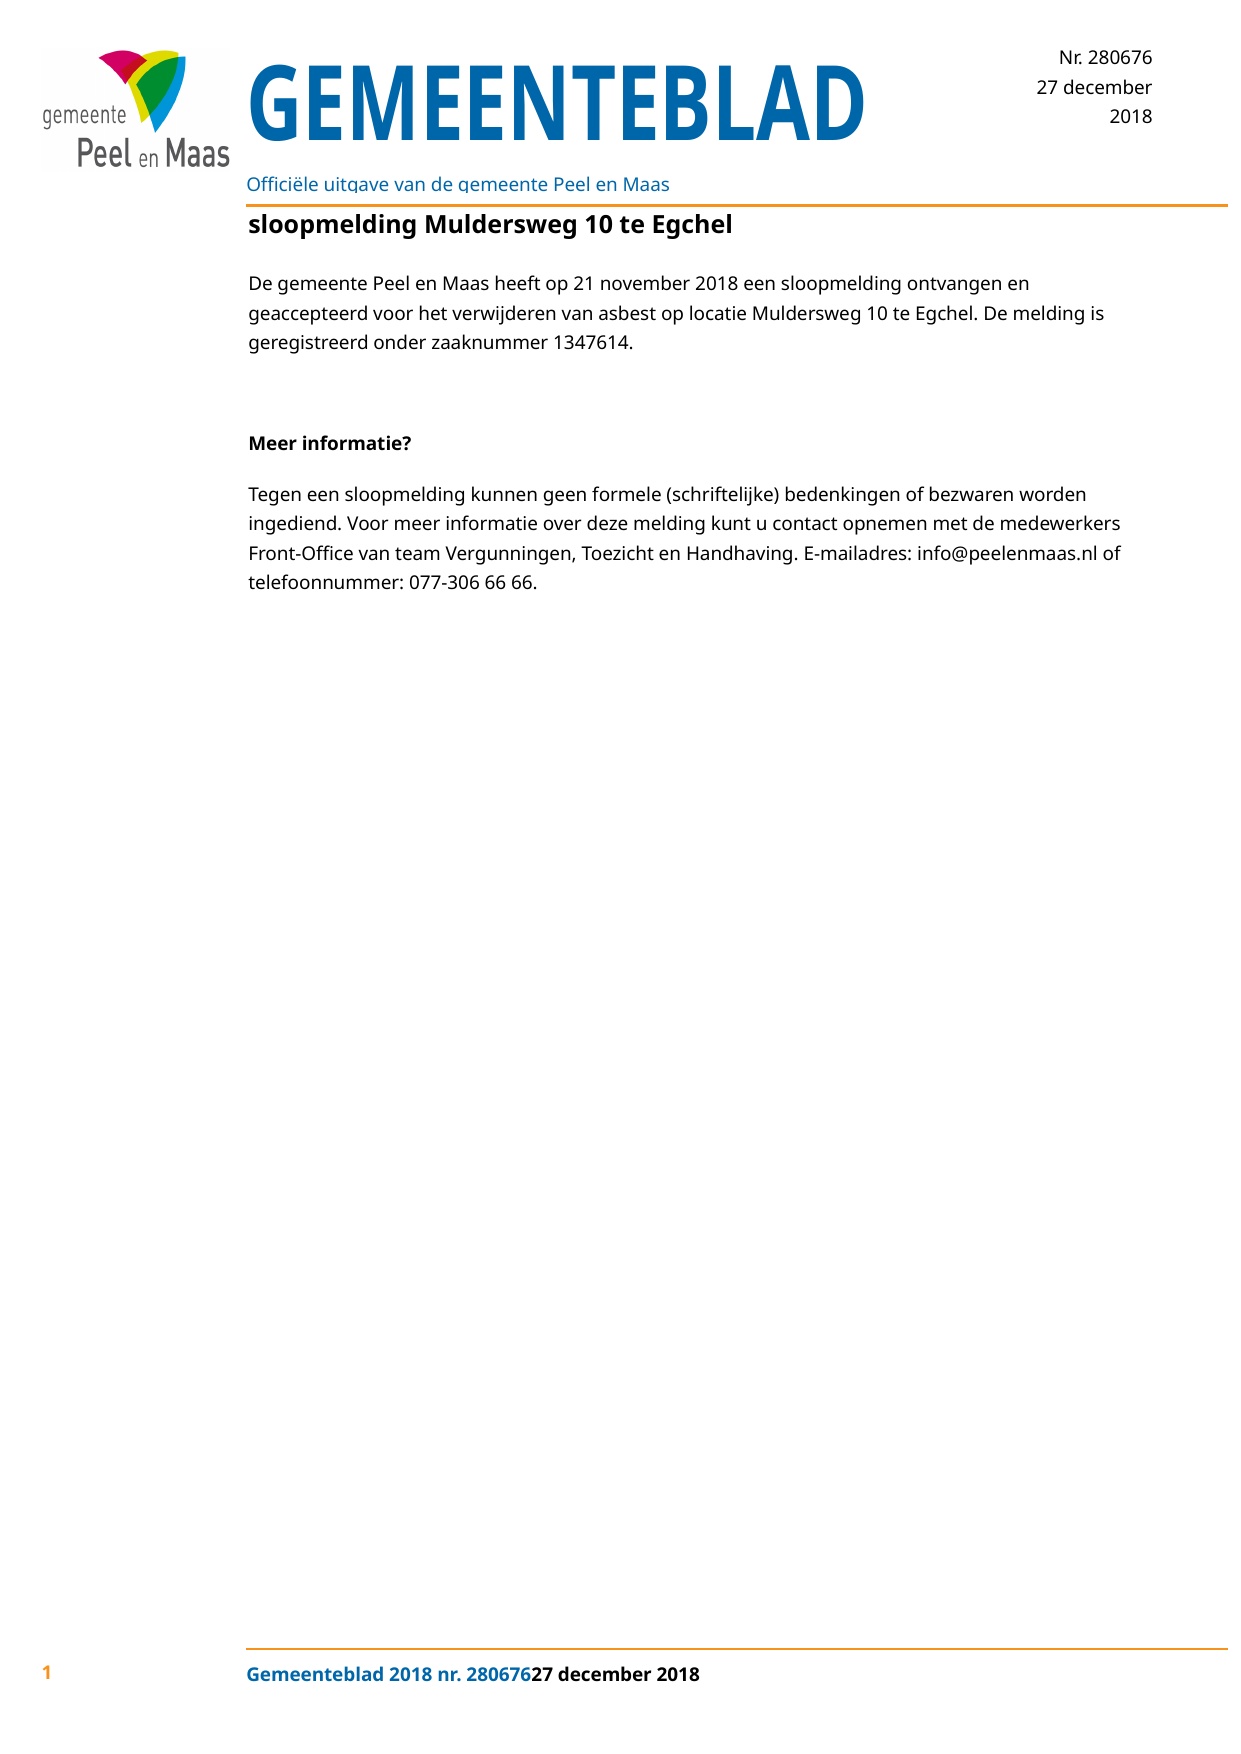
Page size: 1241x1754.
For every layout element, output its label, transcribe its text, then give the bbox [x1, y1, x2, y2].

text Meer informatie? [248, 430, 1152, 456]
text sloopmelding Muldersweg 10 te Egchel [248, 207, 1152, 241]
text De gemeente Peel en Maas heeft op 21 november 2018 een sloopmelding ontvangen en geaccepteerd voor het verwijderen van asbest op locatie Muldersweg 10 te Egchel. De melding is geregistreerd onder zaaknummer 1347614. [248, 270, 1152, 355]
picture [41, 47, 231, 172]
text Tegen een sloopmelding kunnen geen formele (schriftelijke) bedenkingen of bezwaren worden ingediend. Voor meer informatie over deze melding kunt u contact opnemen met de medewerkers Front-Office van team Vergunningen, Toezicht en Handhaving. E-mailadres: info@peelenmaas.nl of telefoonnummer: 077-306 66 66. [248, 481, 1152, 595]
